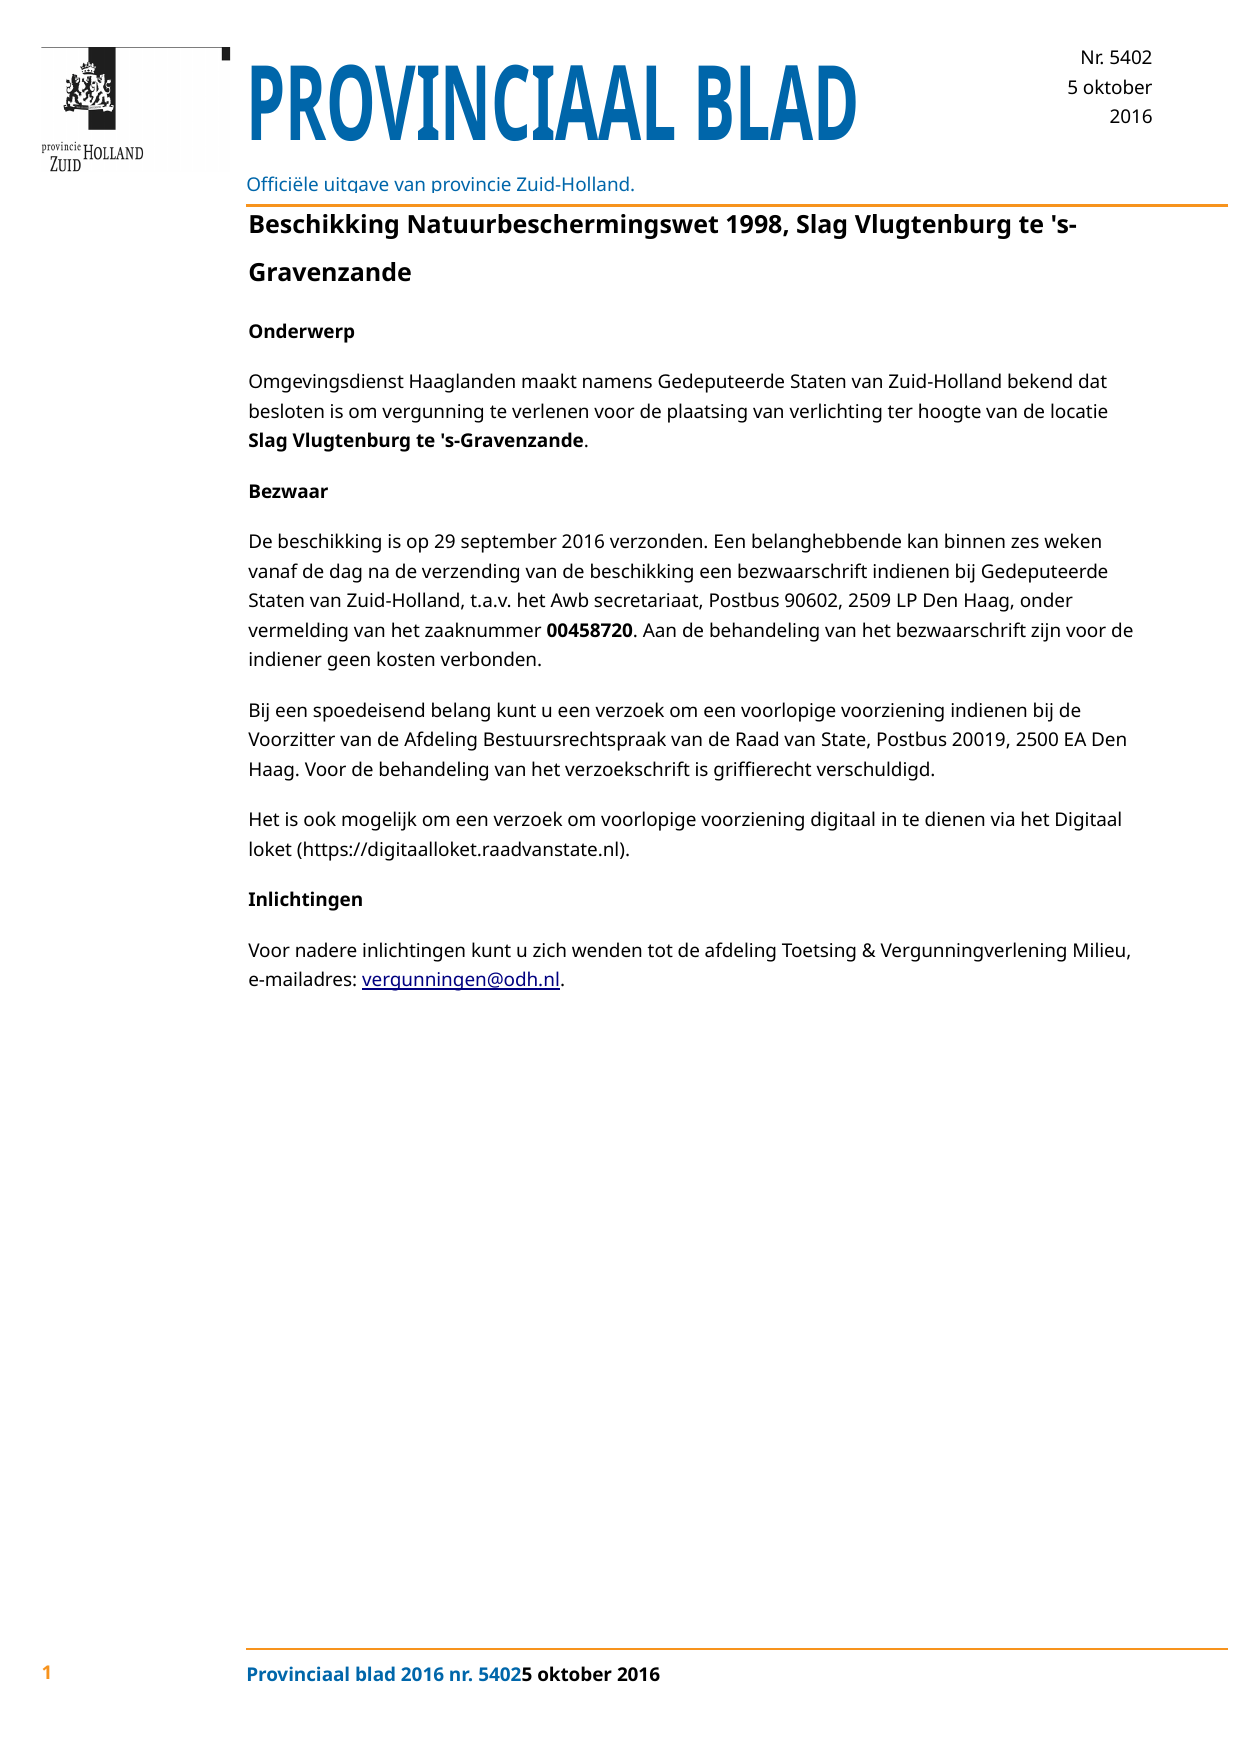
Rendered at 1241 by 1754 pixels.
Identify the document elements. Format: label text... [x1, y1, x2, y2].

text Inlichtingen [248, 887, 1152, 912]
text Onderwerp [248, 318, 1152, 344]
text Bezwaar [248, 478, 1152, 504]
text Het is ook mogelijk om een verzoek om voorlopige voorziening digitaal in te dienen via het Digitaal loket (https://digitaalloket.raadvanstate.nl). [248, 807, 1152, 862]
text Beschikking Natuurbeschermingswet 1998, Slag Vlugtenburg te 's-Gravenzande [248, 207, 1152, 288]
text Bij een spoedeisend belang kunt u een verzoek om een voorlopige voorziening indienen bij de Voorzitter van de Afdeling Bestuursrechtspraak van de Raad van State, Postbus 20019, 2500 EA Den Haag. Voor de behandeling van het verzoekschrift is griffierecht verschuldigd. [248, 697, 1152, 782]
text Voor nadere inlichtingen kunt u zich wenden tot de afdeling Toetsing & Vergunningverlening Milieu, e-mailadres: vergunningen@odh.nl. [248, 937, 1152, 992]
picture [41, 47, 231, 172]
text Omgevingsdienst Haaglanden maakt namens Gedeputeerde Staten van Zuid-Holland bekend dat besloten is om vergunning te verlenen voor de plaatsing van verlichting ter hoogte van de locatie Slag Vlugtenburg te 's-Gravenzande. [248, 368, 1152, 453]
text De beschikking is op 29 september 2016 verzonden. Een belanghebbende kan binnen zes weken vanaf de dag na de verzending van de beschikking een bezwaarschrift indienen bij Gedeputeerde Staten van Zuid-Holland, t.a.v. het Awb secretariaat, Postbus 90602, 2509 LP Den Haag, onder vermelding van het zaaknummer 00458720. Aan de behandeling van het bezwaarschrift zijn voor de indiener geen kosten verbonden. [248, 528, 1152, 672]
